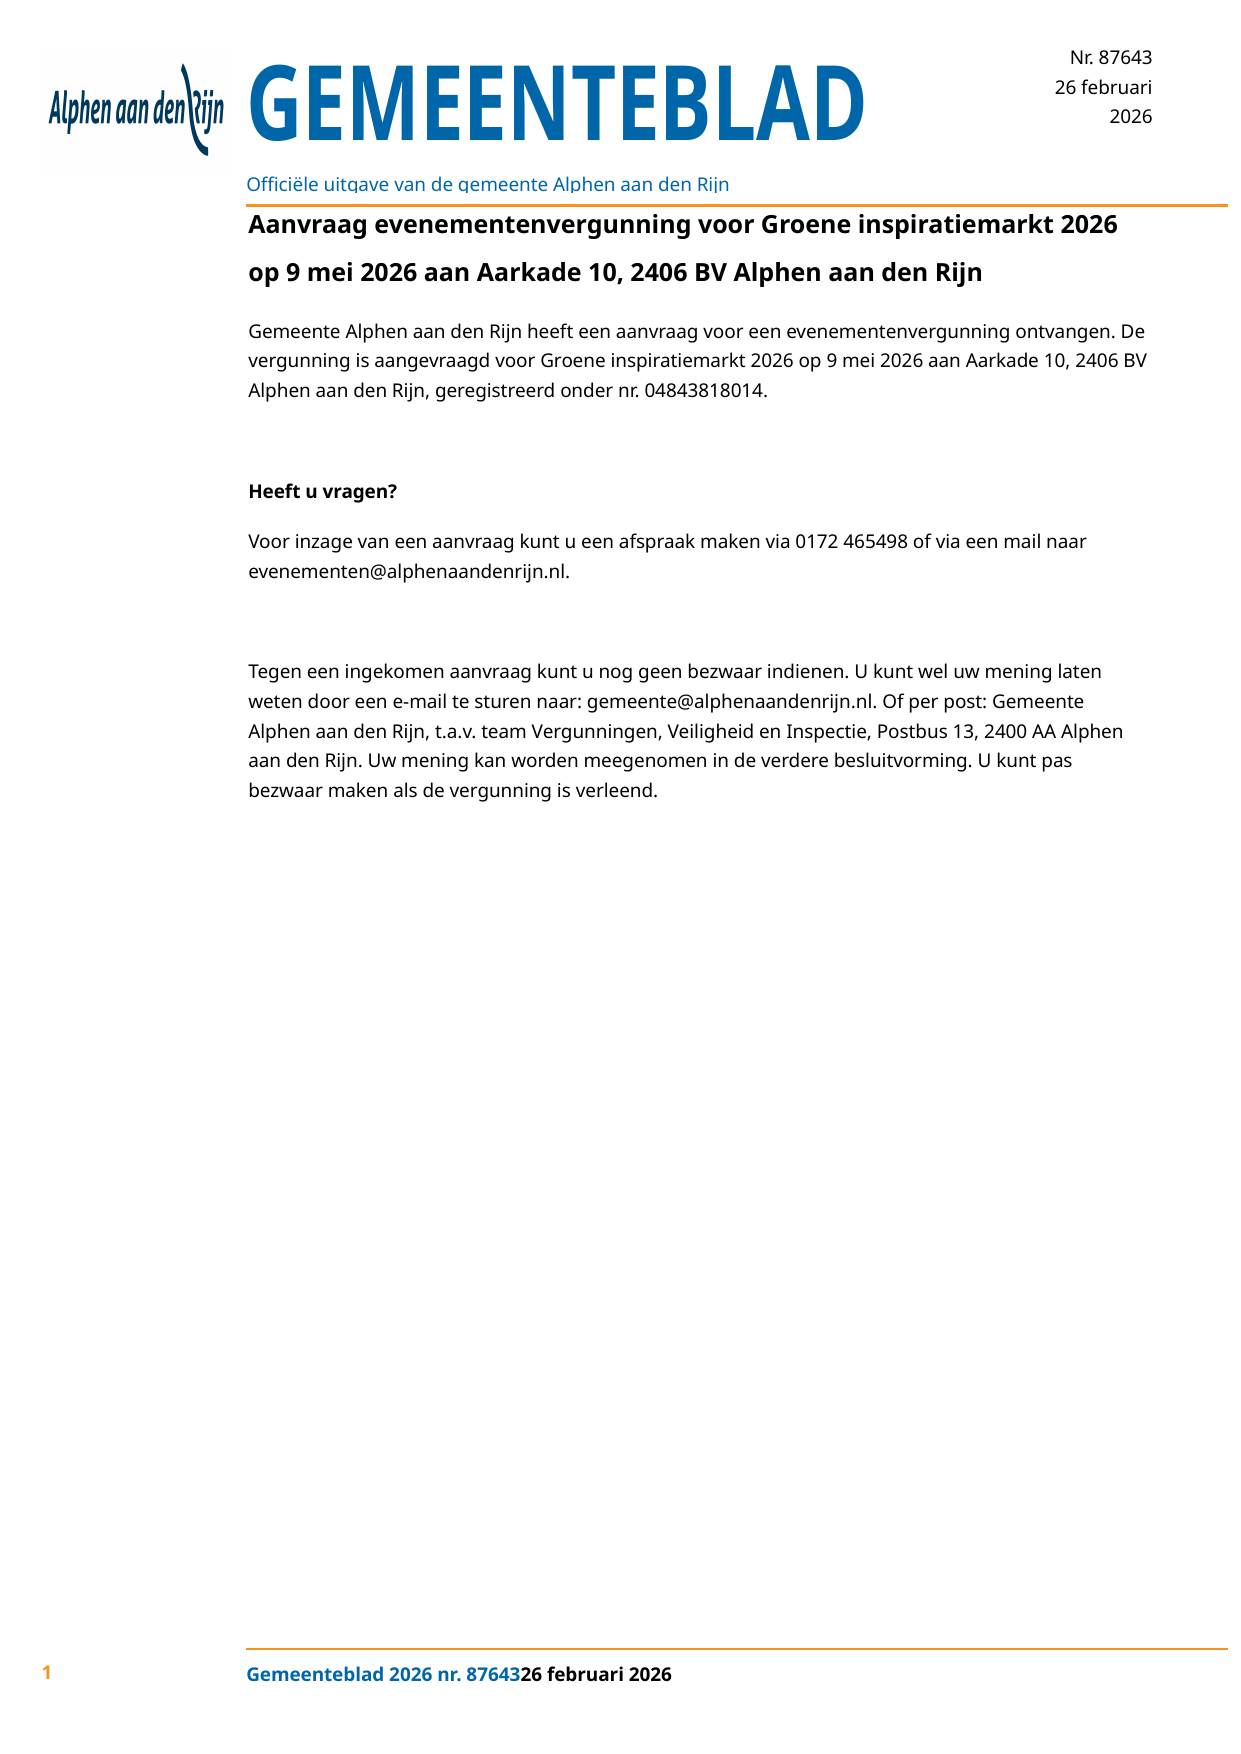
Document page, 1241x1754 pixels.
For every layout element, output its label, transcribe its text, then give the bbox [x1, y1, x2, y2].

picture [41, 47, 231, 172]
text Aanvraag evenementenvergunning voor Groene inspiratiemarkt 2026 op 9 mei 2026 aan Aarkade 10, 2406 BV Alphen aan den Rijn [248, 207, 1152, 288]
text Voor inzage van een aanvraag kunt u een afspraak maken via 0172 465498 of via een mail naar evenementen@alphenaandenrijn.nl. [248, 528, 1152, 584]
text Gemeente Alphen aan den Rijn heeft een aanvraag voor een evenementenvergunning ontvangen. De vergunning is aangevraagd voor Groene inspiratiemarkt 2026 op 9 mei 2026 aan Aarkade 10, 2406 BV Alphen aan den Rijn, geregistreerd onder nr. 04843818014. [248, 318, 1152, 403]
text Heeft u vragen? [248, 478, 1152, 504]
text Tegen een ingekomen aanvraag kunt u nog geen bezwaar indienen. U kunt wel uw mening laten weten door een e-mail te sturen naar: gemeente@alphenaandenrijn.nl. Of per post: Gemeente Alphen aan den Rijn, t.a.v. team Vergunningen, Veiligheid en Inspectie, Postbus 13, 2400 AA Alphen aan den Rijn. Uw mening kan worden meegenomen in de verdere besluitvorming. U kunt pas bezwaar maken als de vergunning is verleend. [248, 659, 1152, 803]
